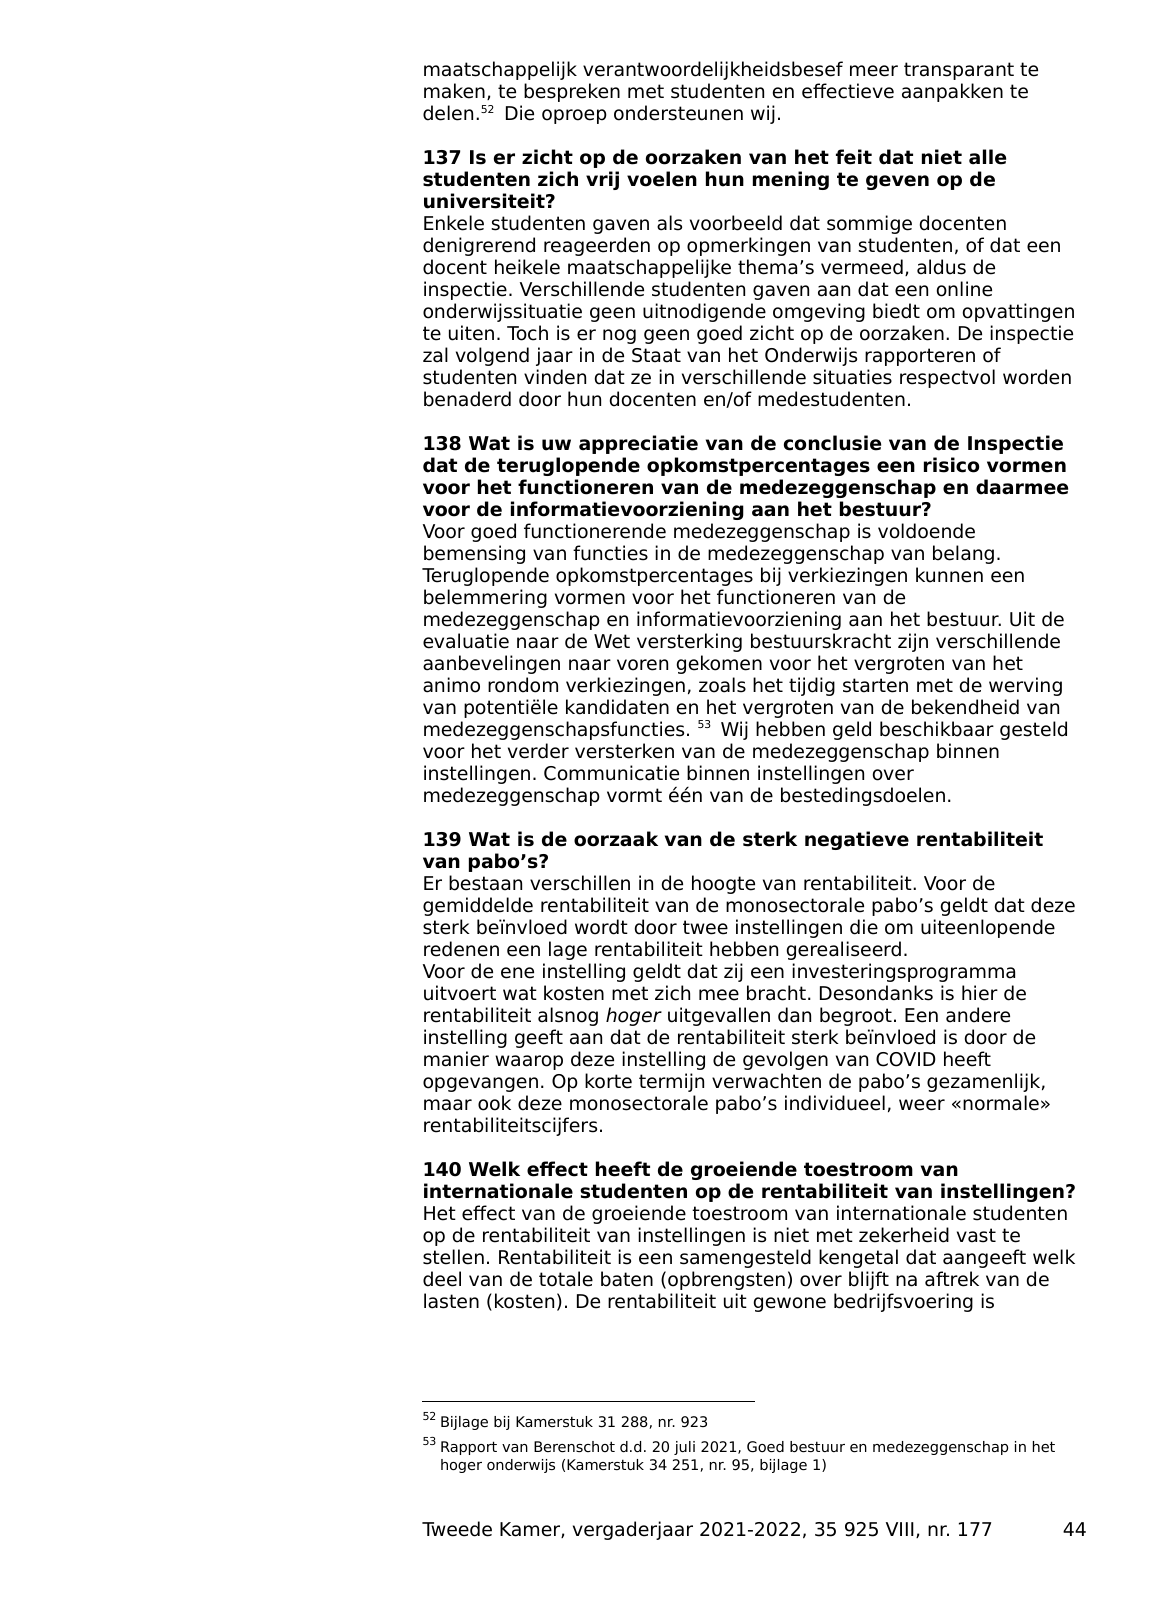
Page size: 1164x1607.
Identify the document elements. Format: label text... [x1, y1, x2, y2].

text Voor de ene instelling geldt dat zij een investeringsprogramma uitvoert wat kosten met zich mee bracht. Desondanks is hier de rentabiliteit alsnog hoger uitgevallen dan begroot. Een andere instelling geeft aan dat de rentabiliteit sterk beïnvloed is door de manier waarop deze instelling de gevolgen van COVID heeft opgevangen. Op korte termijn verwachten de pabo’s gezamenlijk, maar ook deze monosectorale pabo’s individueel, weer «normale» rentabiliteitscijfers. [422, 961, 1087, 1137]
text Er bestaan verschillen in de hoogte van rentabiliteit. Voor de gemiddelde rentabiliteit van de monosectorale pabo’s geldt dat deze sterk beïnvloed wordt door twee instellingen die om uiteenlopende redenen een lage rentabiliteit hebben gerealiseerd. [422, 873, 1087, 961]
text 139 Wat is de oorzaak van de sterk negatieve rentabiliteit van pabo’s? [422, 829, 1087, 873]
text 137 Is er zicht op de oorzaken van het feit dat niet alle studenten zich vrij voelen hun mening te geven op de universiteit? [422, 147, 1087, 213]
text maatschappelijk verantwoordelijkheidsbesef meer transparant te maken, te bespreken met studenten en effectieve aanpakken te delen. Die oproep ondersteunen wij. [422, 59, 1087, 125]
text 138 Wat is uw appreciatie van de conclusie van de Inspectie dat de teruglopende opkomstpercentages een risico vormen voor het functioneren van de medezeggenschap en daarmee voor de informatievoorziening aan het bestuur? [422, 433, 1087, 521]
text Het effect van de groeiende toestroom van internationale studenten op de rentabiliteit van instellingen is niet met zekerheid vast te stellen. Rentabiliteit is een samengesteld kengetal dat aangeeft welk deel van de totale baten (opbrengsten) over blijft na aftrek van de lasten (kosten). De rentabiliteit uit gewone bedrijfsvoering is [422, 1203, 1087, 1313]
text Rapport van Berenschot d.d. 20 juli 2021, Goed bestuur en medezeggenschap in het hoger onderwijs (Kamerstuk 34 251, nr. 95, bijlage 1) [422, 1435, 1087, 1474]
text Bijlage bij Kamerstuk 31 288, nr. 923 [422, 1410, 1087, 1432]
text Voor goed functionerende medezeggenschap is voldoende bemensing van functies in de medezeggenschap van belang. Teruglopende opkomstpercentages bij verkiezingen kunnen een belemmering vormen voor het functioneren van de medezeggenschap en informatievoorziening aan het bestuur. Uit de evaluatie naar de Wet versterking bestuurskracht zijn verschillende aanbevelingen naar voren gekomen voor het vergroten van het animo rondom verkiezingen, zoals het tijdig starten met de werving van potentiële kandidaten en het vergroten van de bekendheid van medezeggenschapsfuncties. Wij hebben geld beschikbaar gesteld voor het verder versterken van de medezeggenschap binnen instellingen. Communicatie binnen instellingen over medezeggenschap vormt één van de bestedingsdoelen. [422, 521, 1087, 807]
text Enkele studenten gaven als voorbeeld dat sommige docenten denigrerend reageerden op opmerkingen van studenten, of dat een docent heikele maatschappelijke thema’s vermeed, aldus de inspectie. Verschillende studenten gaven aan dat een online onderwijssituatie geen uitnodigende omgeving biedt om opvattingen te uiten. Toch is er nog geen goed zicht op de oorzaken. De inspectie zal volgend jaar in de Staat van het Onderwijs rapporteren of studenten vinden dat ze in verschillende situaties respectvol worden benaderd door hun docenten en/of medestudenten. [422, 213, 1087, 411]
text 140 Welk effect heeft de groeiende toestroom van internationale studenten op de rentabiliteit van instellingen? [422, 1159, 1087, 1203]
